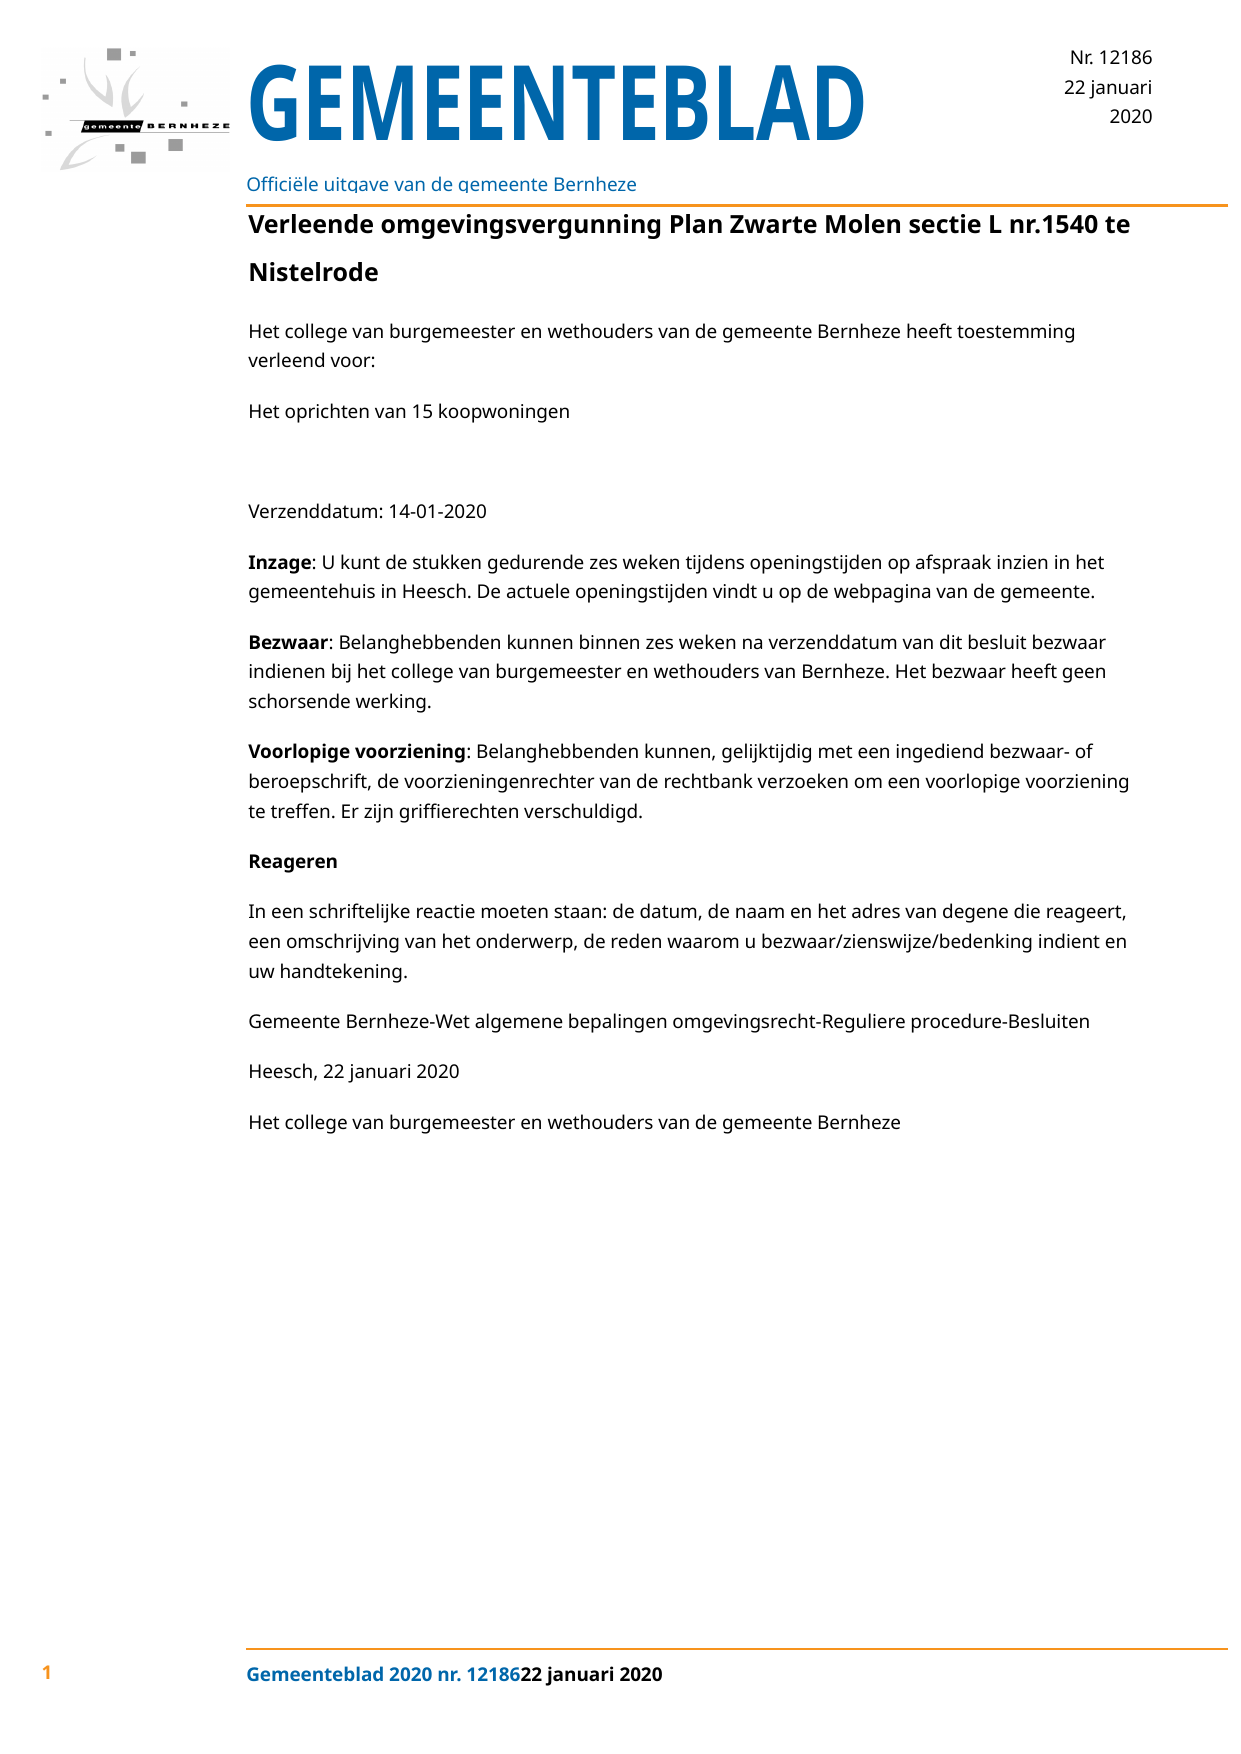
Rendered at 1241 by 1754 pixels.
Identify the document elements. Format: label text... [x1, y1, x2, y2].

text Heesch, 22 januari 2020 [248, 1059, 1152, 1084]
picture [41, 47, 231, 172]
text Inzage: U kunt de stukken gedurende zes weken tijdens openingstijden op afspraak inzien in het gemeentehuis in Heesch. De actuele openingstijden vindt u op de webpagina van de gemeente. [248, 549, 1152, 604]
text Het college van burgemeester en wethouders van de gemeente Bernheze [248, 1109, 1152, 1135]
text Bezwaar: Belanghebbenden kunnen binnen zes weken na verzenddatum van dit besluit bezwaar indienen bij het college van burgemeester en wethouders van Bernheze. Het bezwaar heeft geen schorsende werking. [248, 629, 1152, 714]
text Het college van burgemeester en wethouders van de gemeente Bernheze heeft toestemming verleend voor: [248, 318, 1152, 373]
text Verzenddatum: 14-01-2020 [248, 499, 1152, 524]
text Reageren [248, 848, 1152, 874]
text In een schriftelijke reactie moeten staan: de datum, de naam en het adres van degene die reageert, een omschrijving van het onderwerp, de reden waarom u bezwaar/zienswijze/bedenking indient en uw handtekening. [248, 899, 1152, 984]
text Verleende omgevingsvergunning Plan Zwarte Molen sectie L nr.1540 te Nistelrode [248, 207, 1152, 288]
text Gemeente Bernheze-Wet algemene bepalingen omgevingsrecht-Reguliere procedure-Besluiten [248, 1008, 1152, 1034]
text Voorlopige voorziening: Belanghebbenden kunnen, gelijktijdig met een ingediend bezwaar- of beroepschrift, de voorzieningenrechter van de rechtbank verzoeken om een voorlopige voorziening te treffen. Er zijn griffierechten verschuldigd. [248, 739, 1152, 824]
text Het oprichten van 15 koopwoningen [248, 398, 1152, 424]
